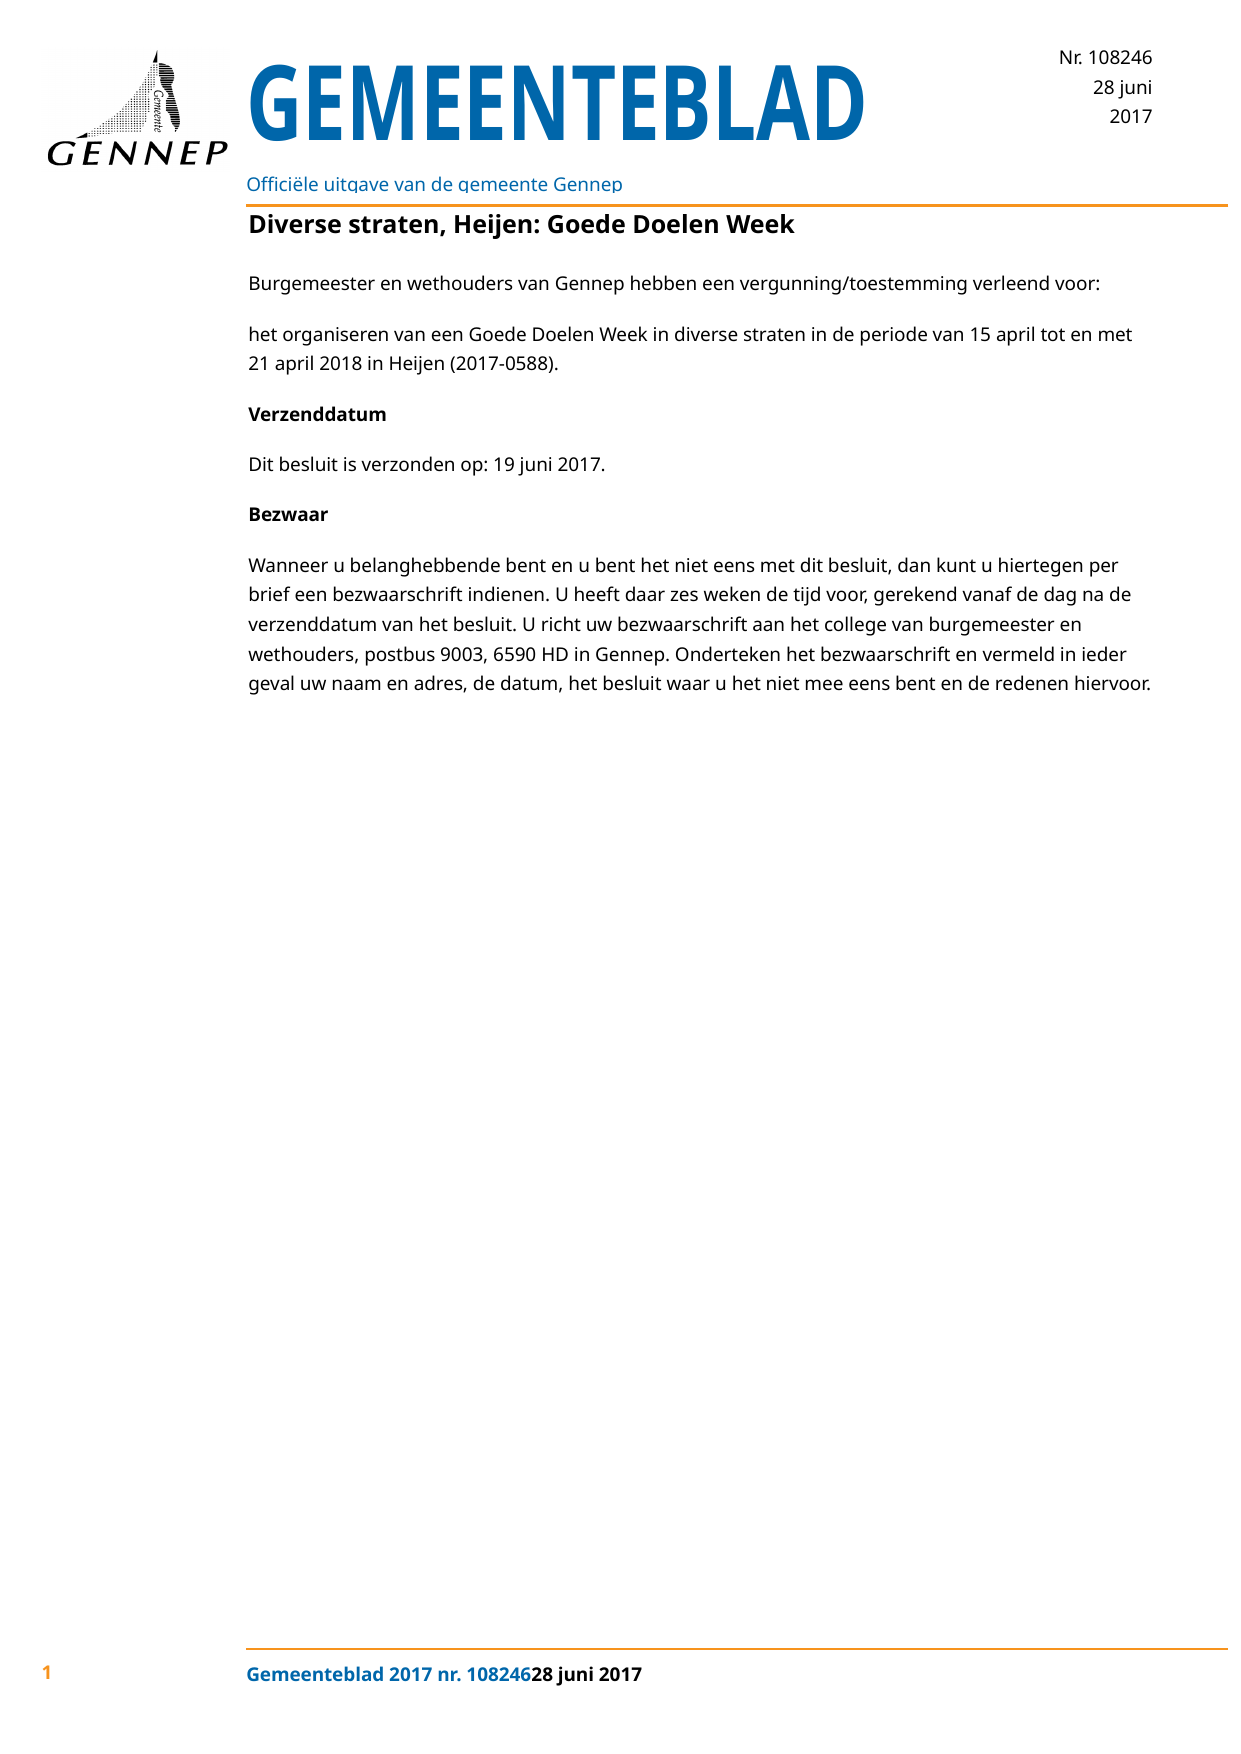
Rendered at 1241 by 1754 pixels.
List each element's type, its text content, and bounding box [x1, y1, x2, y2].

text Verzenddatum [248, 401, 1152, 426]
text Dit besluit is verzonden op: 19 juni 2017. [248, 451, 1152, 477]
picture [41, 47, 231, 172]
text het organiseren van een Goede Doelen Week in diverse straten in de periode van 15 april tot en met 21 april 2018 in Heijen (2017-0588). [248, 321, 1152, 376]
text Burgemeester en wethouders van Gennep hebben een vergunning/toestemming verleend voor: [248, 270, 1152, 296]
text Diverse straten, Heijen: Goede Doelen Week [248, 207, 1152, 241]
text Wanneer u belanghebbende bent en u bent het niet eens met dit besluit, dan kunt u hiertegen per brief een bezwaarschrift indienen. U heeft daar zes weken de tijd voor, gerekend vanaf de dag na de verzenddatum van het besluit. U richt uw bezwaarschrift aan het college van burgemeester en wethouders, postbus 9003, 6590 HD in Gennep. Onderteken het bezwaarschrift en vermeld in ieder geval uw naam en adres, de datum, het besluit waar u het niet mee eens bent en de redenen hiervoor. [248, 552, 1152, 696]
text Bezwaar [248, 502, 1152, 527]
